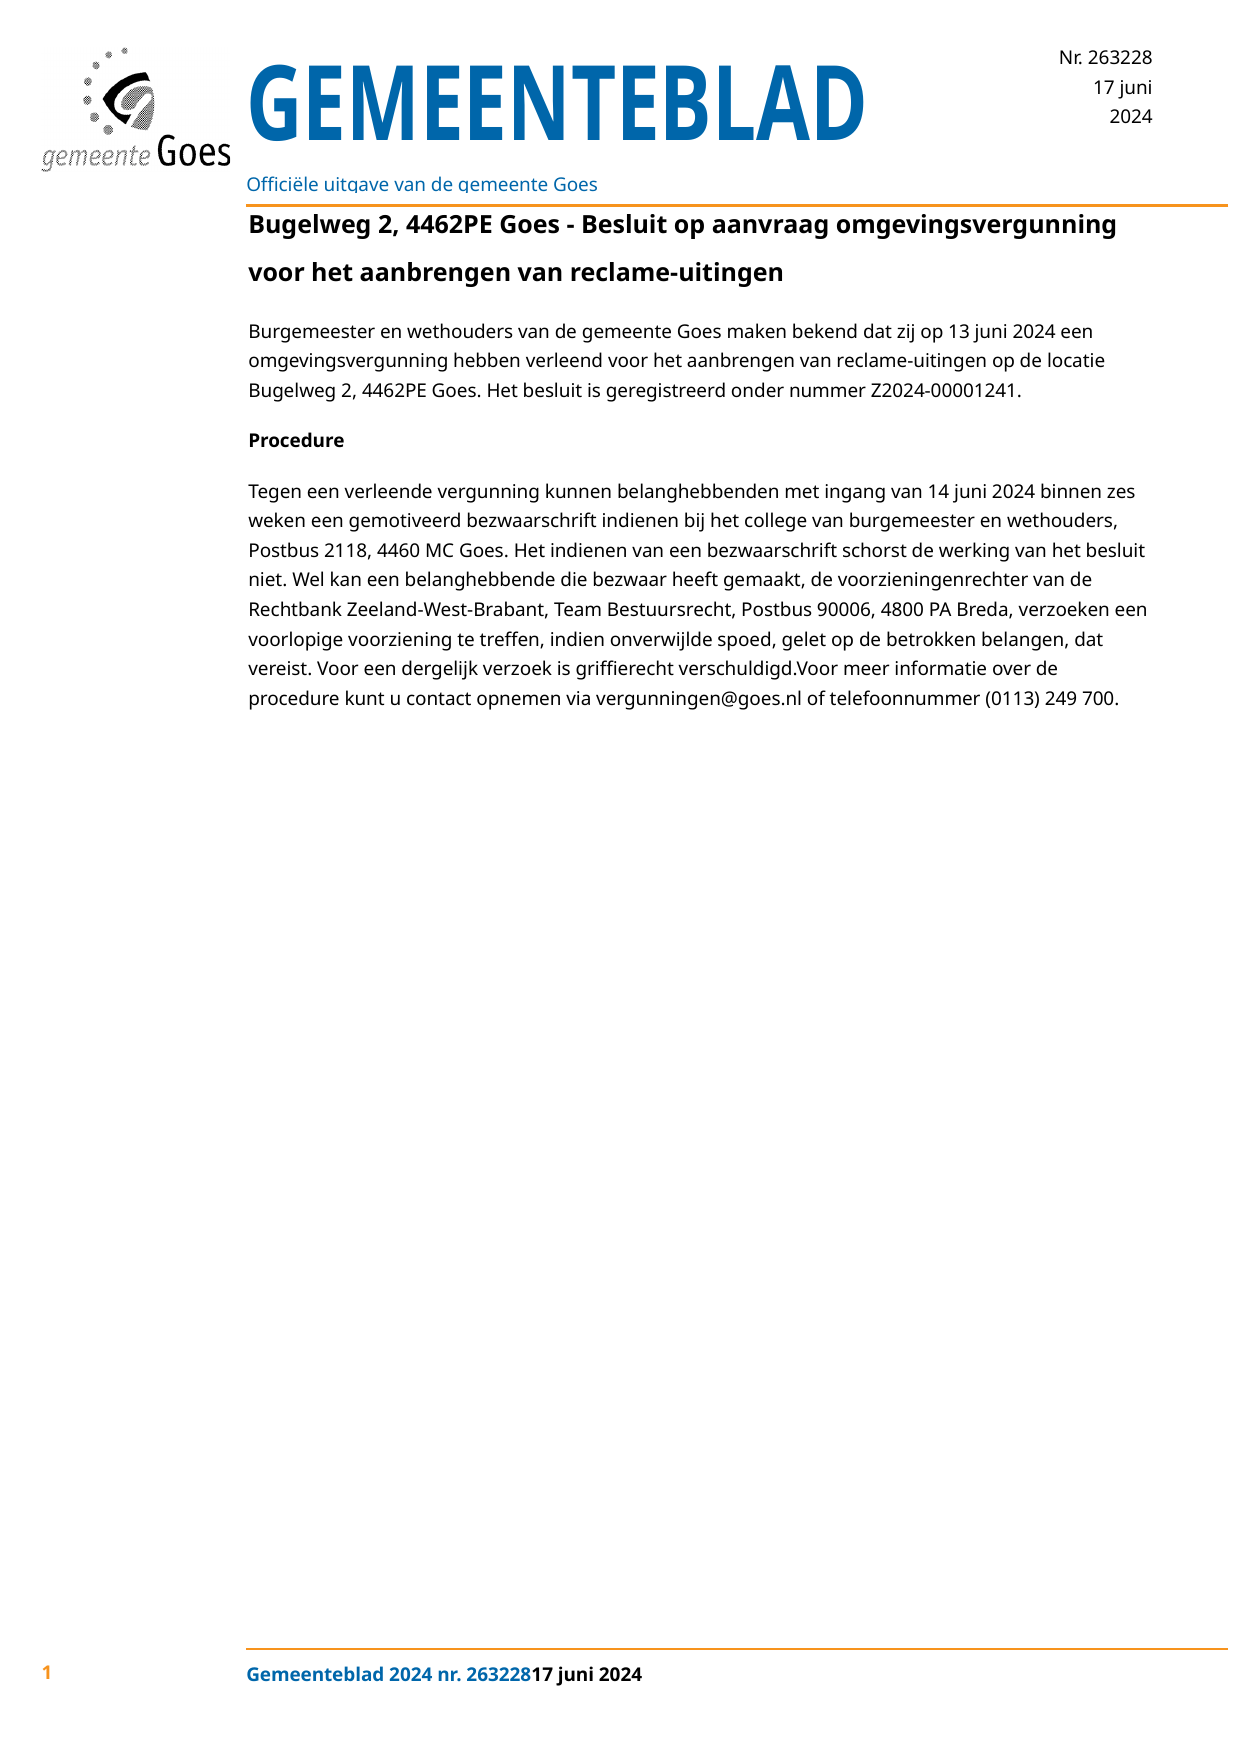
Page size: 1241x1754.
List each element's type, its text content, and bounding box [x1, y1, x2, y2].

text Burgemeester en wethouders van de gemeente Goes maken bekend dat zij op 13 juni 2024 een omgevingsvergunning hebben verleend voor het aanbrengen van reclame-uitingen op de locatie Bugelweg 2, 4462PE Goes. Het besluit is geregistreerd onder nummer Z2024-00001241. [248, 318, 1152, 403]
text Bugelweg 2, 4462PE Goes - Besluit op aanvraag omgevingsvergunning voor het aanbrengen van reclame-uitingen [248, 207, 1152, 288]
picture [41, 47, 231, 172]
text Tegen een verleende vergunning kunnen belanghebbenden met ingang van 14 juni 2024 binnen zes weken een gemotiveerd bezwaarschrift indienen bij het college van burgemeester en wethouders, Postbus 2118, 4460 MC Goes. Het indienen van een bezwaarschrift schorst de werking van het besluit niet. Wel kan een belanghebbende die bezwaar heeft gemaakt, de voorzieningenrechter van de Rechtbank Zeeland-West-Brabant, Team Bestuursrecht, Postbus 90006, 4800 PA Breda, verzoeken een voorlopige voorziening te treffen, indien onverwijlde spoed, gelet op de betrokken belangen, dat vereist. Voor een dergelijk verzoek is griffierecht verschuldigd.Voor meer informatie over de procedure kunt u contact opnemen via vergunningen@goes.nl of telefoonnummer (0113) 249 700. [248, 478, 1152, 711]
text Procedure [248, 427, 1152, 453]
